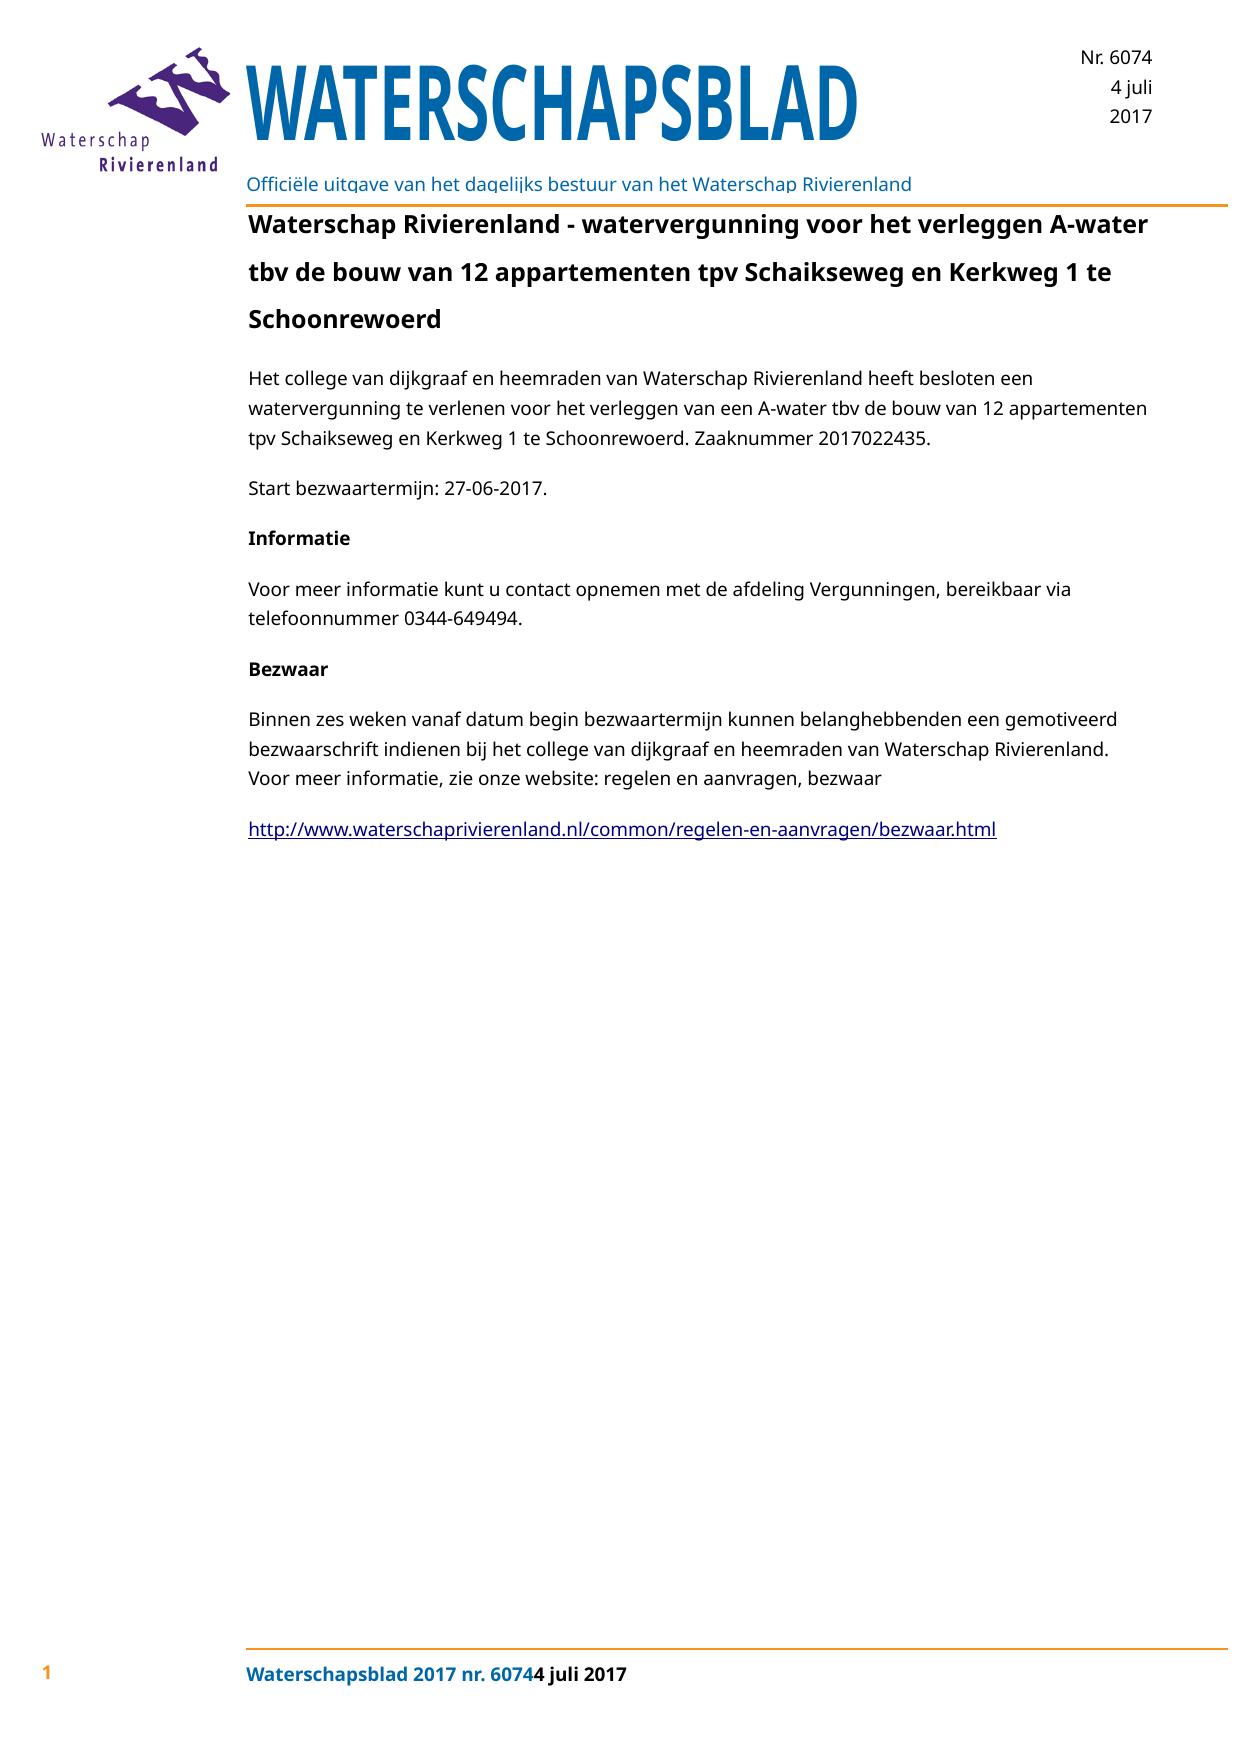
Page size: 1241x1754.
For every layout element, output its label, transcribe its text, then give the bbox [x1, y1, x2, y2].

text Voor meer informatie kunt u contact opnemen met de afdeling Vergunningen, bereikbaar via telefoonnummer 0344-649494. [248, 576, 1152, 631]
text http://www.waterschaprivierenland.nl/common/regelen-en-aanvragen/bezwaar.html [248, 816, 1152, 842]
text Start bezwaartermijn: 27-06-2017. [248, 475, 1152, 501]
text Informatie [248, 526, 1152, 551]
picture [41, 47, 231, 172]
text Binnen zes weken vanaf datum begin bezwaartermijn kunnen belanghebbenden een gemotiveerd bezwaarschrift indienen bij het college van dijkgraaf en heemraden van Waterschap Rivierenland. Voor meer informatie, zie onze website: regelen en aanvragen, bezwaar [248, 706, 1152, 791]
text Bezwaar [248, 656, 1152, 682]
text Het college van dijkgraaf en heemraden van Waterschap Rivierenland heeft besloten een watervergunning te verlenen voor het verleggen van een A-water tbv de bouw van 12 appartementen tpv Schaikseweg en Kerkweg 1 te Schoonrewoerd. Zaaknummer 2017022435. [248, 366, 1152, 450]
text Waterschap Rivierenland - watervergunning voor het verleggen A-water tbv de bouw van 12 appartementen tpv Schaikseweg en Kerkweg 1 te Schoonrewoerd [248, 207, 1152, 336]
